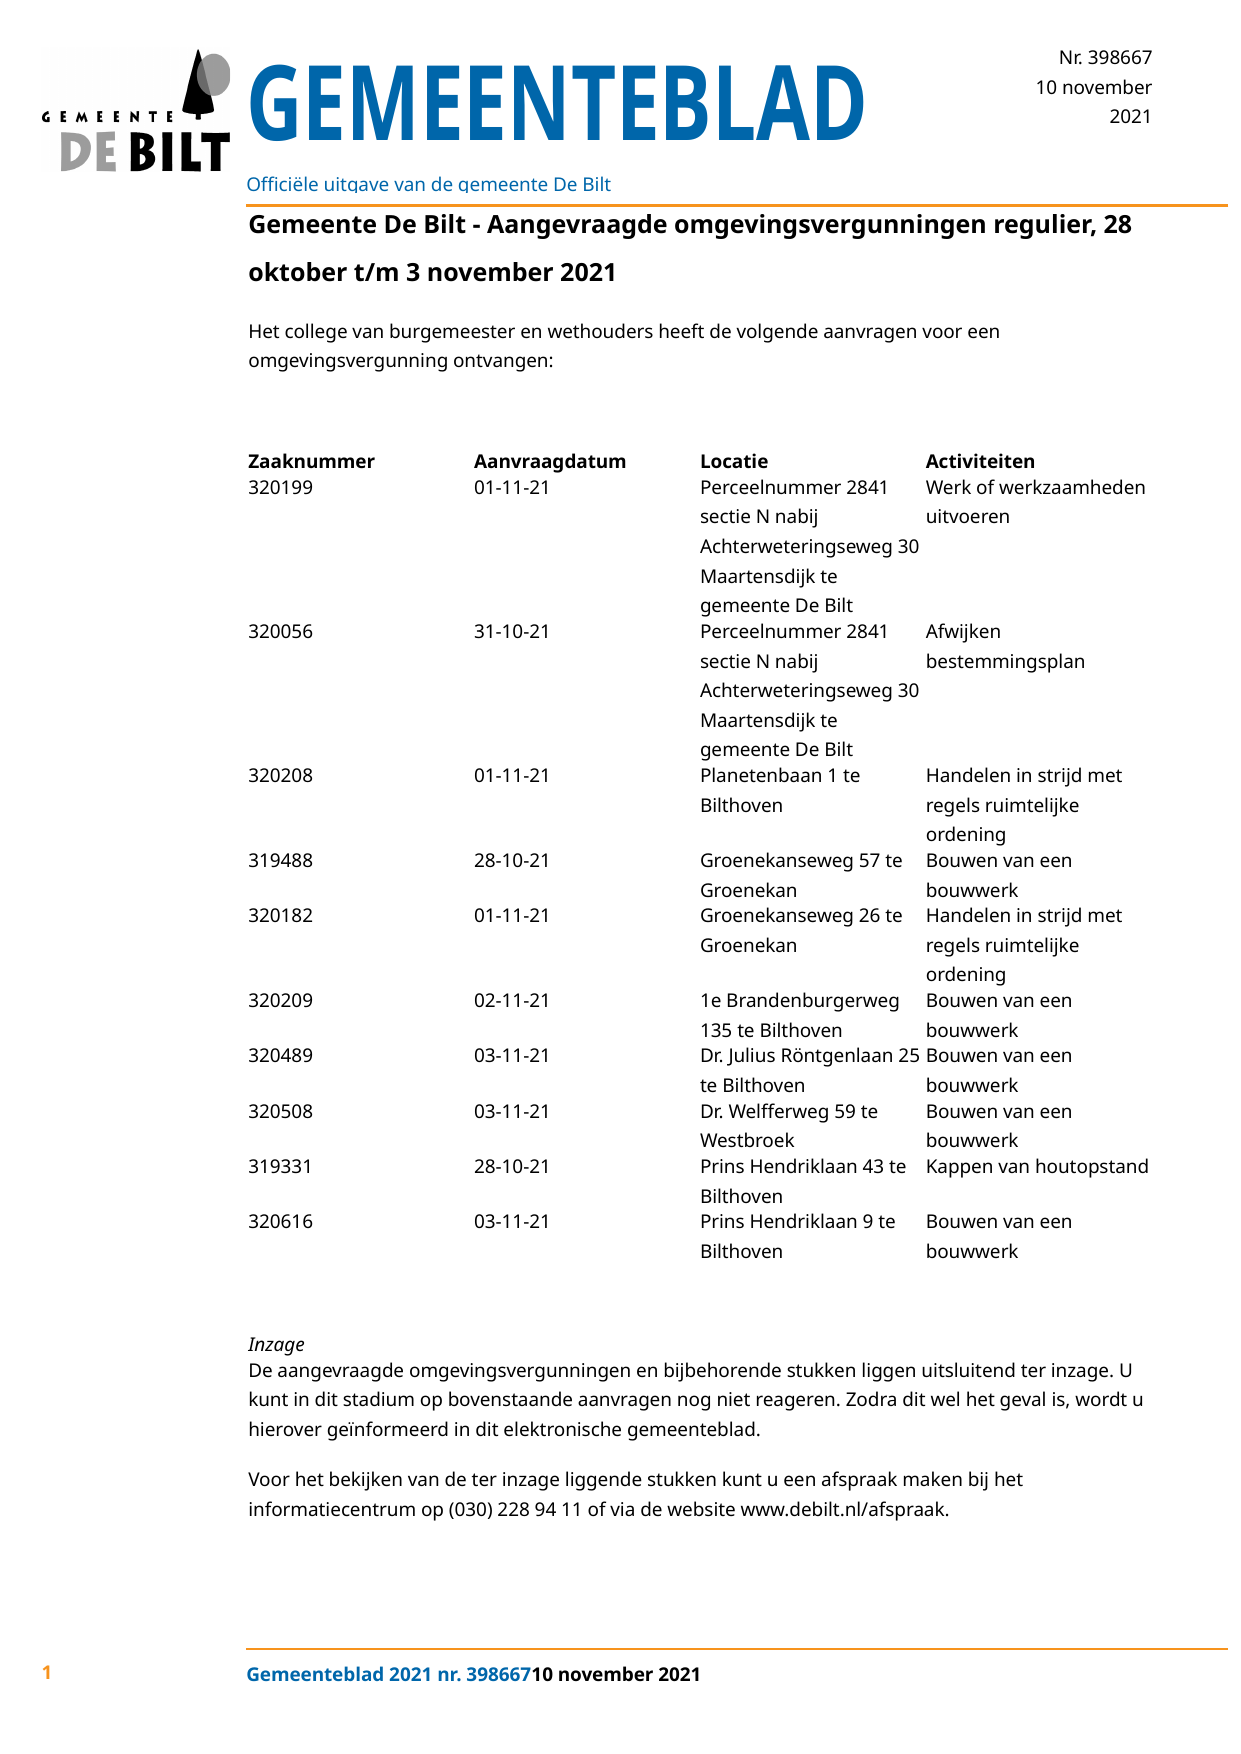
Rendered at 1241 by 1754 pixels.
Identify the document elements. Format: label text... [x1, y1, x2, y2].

table_header Locatie [700, 449, 926, 474]
table_cell 03-11-21 [474, 1043, 700, 1098]
text Voor het bekijken van de ter inzage liggende stukken kunt u een afspraak maken bij het informatiecentrum op (030) 228 94 11 of via de website www.debilt.nl/afspraak. [248, 1466, 1152, 1522]
table_cell Planetenbaan 1 te Bilthoven [700, 762, 926, 847]
text Inzage [248, 1331, 1152, 1357]
table_cell 03-11-21 [474, 1209, 700, 1264]
table_header Aanvraagdatum [474, 449, 700, 474]
text Het college van burgemeester en wethouders heeft de volgende aanvragen voor een omgevingsvergunning ontvangen: [248, 318, 1152, 373]
table_cell Perceelnummer 2841 sectie N nabij Achterweteringseweg 30 Maartensdijk te gemeente De Bilt [700, 618, 926, 762]
table_cell 320182 [248, 903, 474, 987]
table_cell 320208 [248, 762, 474, 847]
table_cell Afwijken bestemmingsplan [926, 618, 1152, 762]
table_header Activiteiten [926, 449, 1152, 474]
table_cell Bouwen van een bouwwerk [926, 988, 1152, 1043]
table_cell Bouwen van een bouwwerk [926, 847, 1152, 902]
table_cell 1e Brandenburgerweg 135 te Bilthoven [700, 988, 926, 1043]
table_cell 03-11-21 [474, 1098, 700, 1153]
table_cell Prins Hendriklaan 9 te Bilthoven [700, 1209, 926, 1264]
table_cell Groenekanseweg 57 te Groenekan [700, 847, 926, 902]
table_header Zaaknummer [248, 449, 474, 474]
table_cell 320056 [248, 618, 474, 762]
picture [41, 47, 231, 172]
text De aangevraagde omgevingsvergunningen en bijbehorende stukken liggen uitsluitend ter inzage. U kunt in dit stadium op bovenstaande aanvragen nog niet reageren. Zodra dit wel het geval is, wordt u hierover geïnformeerd in dit elektronische gemeenteblad. [248, 1357, 1152, 1442]
table_cell 31-10-21 [474, 618, 700, 762]
table_cell Dr. Welfferweg 59 te Westbroek [700, 1098, 926, 1153]
table_cell 320616 [248, 1209, 474, 1264]
table_cell 319488 [248, 847, 474, 902]
table_cell Bouwen van een bouwwerk [926, 1098, 1152, 1153]
table_cell Dr. Julius Röntgenlaan 25 te Bilthoven [700, 1043, 926, 1098]
table_cell Bouwen van een bouwwerk [926, 1209, 1152, 1264]
text Gemeente De Bilt - Aangevraagde omgevingsvergunningen regulier, 28 oktober t/m 3 november 2021 [248, 207, 1152, 288]
table_cell Groenekanseweg 26 te Groenekan [700, 903, 926, 987]
table_cell 320209 [248, 988, 474, 1043]
table_cell Bouwen van een bouwwerk [926, 1043, 1152, 1098]
table_cell Handelen in strijd met regels ruimtelijke ordening [926, 903, 1152, 987]
table_cell 28-10-21 [474, 847, 700, 902]
table_cell 01-11-21 [474, 474, 700, 618]
table_cell Perceelnummer 2841 sectie N nabij Achterweteringseweg 30 Maartensdijk te gemeente De Bilt [700, 474, 926, 618]
table_cell 01-11-21 [474, 762, 700, 847]
table_cell 01-11-21 [474, 903, 700, 987]
table_cell 28-10-21 [474, 1153, 700, 1209]
table_cell 320489 [248, 1043, 474, 1098]
table_cell 319331 [248, 1153, 474, 1209]
table_cell Kappen van houtopstand [926, 1153, 1152, 1209]
table_cell 320508 [248, 1098, 474, 1153]
table_cell Werk of werkzaamheden uitvoeren [926, 474, 1152, 618]
table_cell 02-11-21 [474, 988, 700, 1043]
table_cell Handelen in strijd met regels ruimtelijke ordening [926, 762, 1152, 847]
table_cell Prins Hendriklaan 43 te Bilthoven [700, 1153, 926, 1209]
table_cell 320199 [248, 474, 474, 618]
